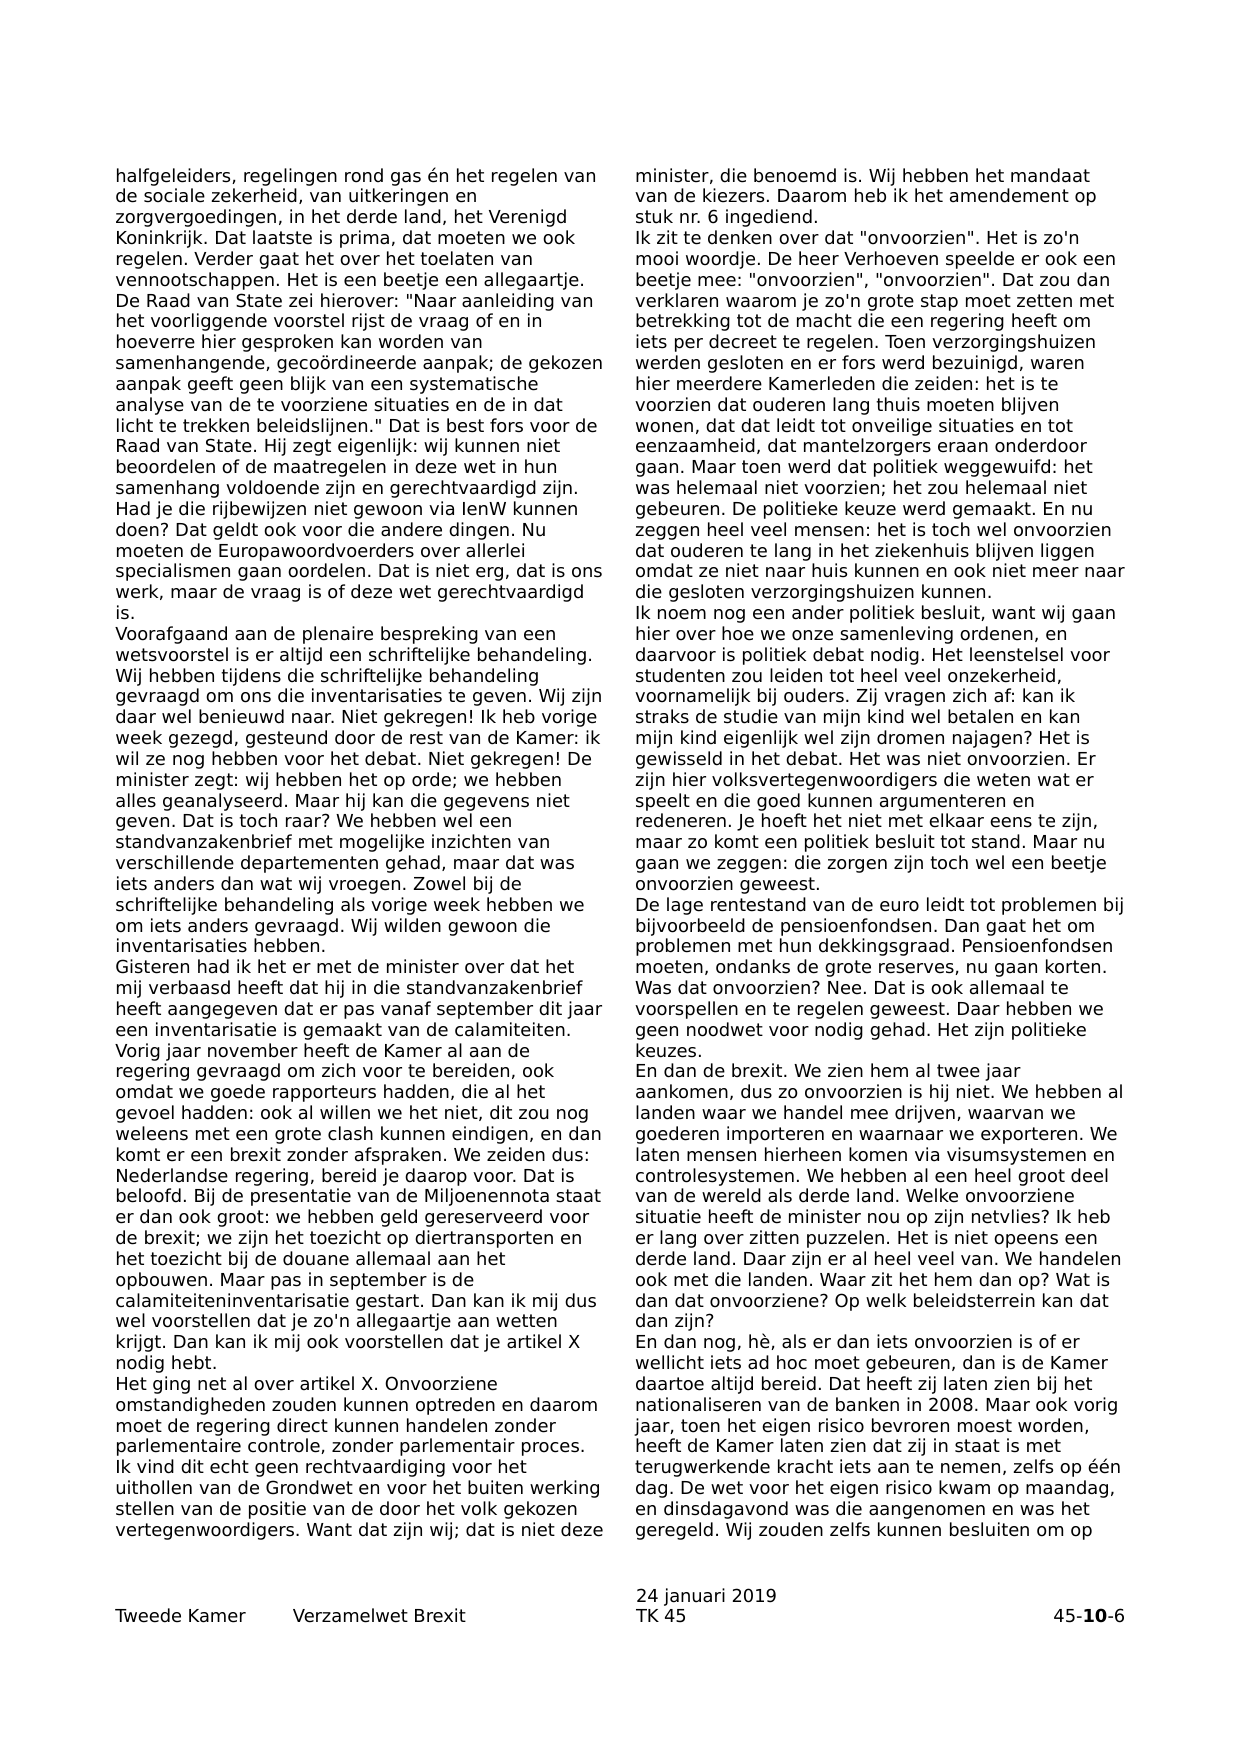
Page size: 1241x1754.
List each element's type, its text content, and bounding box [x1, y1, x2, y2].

text En dan de brexit. We zien hem al twee jaar aankomen, dus zo onvoorzien is hij niet. We hebben al landen waar we handel mee drijven, waarvan we goederen importeren en waarnaar we exporteren. We laten mensen hierheen komen via visumsystemen en controlesystemen. We hebben al een heel groot deel van de wereld als derde land. Welke onvoorziene situatie heeft de minister nou op zijn netvlies? Ik heb er lang over zitten puzzelen. Het is niet opeens een derde land. Daar zijn er al heel veel van. We handelen ook met die landen. Waar zit het hem dan op? Wat is dan dat onvoorziene? Op welk beleidsterrein kan dat dan zijn? [635, 1061, 1125, 1332]
text Gisteren had ik het er met de minister over dat het mij verbaasd heeft dat hij in die standvanzakenbrief heeft aangegeven dat er pas vanaf september dit jaar een inventarisatie is gemaakt van de calamiteiten. Vorig jaar november heeft de Kamer al aan de regering gevraagd om zich voor te bereiden, ook omdat we goede rapporteurs hadden, die al het gevoel hadden: ook al willen we het niet, dit zou nog weleens met een grote clash kunnen eindigen, en dan komt er een brexit zonder afspraken. We zeiden dus: Nederlandse regering, bereid je daarop voor. Dat is beloofd. Bij de presentatie van de Miljoenennota staat er dan ook groot: we hebben geld gereserveerd voor de brexit; we zijn het toezicht op diertransporten en het toezicht bij de douane allemaal aan het opbouwen. Maar pas in september is de calamiteiteninventarisatie gestart. Dan kan ik mij dus wel voorstellen dat je zo'n allegaartje aan wetten krijgt. Dan kan ik mij ook voorstellen dat je artikel X nodig hebt. [115, 957, 605, 1374]
text De Raad van State zei hierover: "Naar aanleiding van het voorliggende voorstel rijst de vraag of en in hoeverre hier gesproken kan worden van samenhangende, gecoördineerde aanpak; de gekozen aanpak geeft geen blijk van een systematische analyse van de te voorziene situaties en de in dat licht te trekken beleidslijnen." Dat is best fors voor de Raad van State. Hij zegt eigenlijk: wij kunnen niet beoordelen of de maatregelen in deze wet in hun samenhang voldoende zijn en gerechtvaardigd zijn. Had je die rijbewijzen niet gewoon via IenW kunnen doen? Dat geldt ook voor die andere dingen. Nu moeten de Europawoordvoerders over allerlei specialismen gaan oordelen. Dat is niet erg, dat is ons werk, maar de vraag is of deze wet gerechtvaardigd is. [115, 290, 605, 624]
text minister, die benoemd is. Wij hebben het mandaat van de kiezers. Daarom heb ik het amendement op stuk nr. 6 ingediend. [635, 165, 1125, 228]
text De lage rentestand van de euro leidt tot problemen bij bijvoorbeeld de pensioenfondsen. Dan gaat het om problemen met hun dekkingsgraad. Pensioenfondsen moeten, ondanks de grote reserves, nu gaan korten. Was dat onvoorzien? Nee. Dat is ook allemaal te voorspellen en te regelen geweest. Daar hebben we geen noodwet voor nodig gehad. Het zijn politieke keuzes. [635, 894, 1125, 1061]
text halfgeleiders, regelingen rond gas én het regelen van de sociale zekerheid, van uitkeringen en zorgvergoedingen, in het derde land, het Verenigd Koninkrijk. Dat laatste is prima, dat moeten we ook regelen. Verder gaat het over het toelaten van vennootschappen. Het is een beetje een allegaartje. [115, 165, 605, 290]
text Ik noem nog een ander politiek besluit, want wij gaan hier over hoe we onze samenleving ordenen, en daarvoor is politiek debat nodig. Het leenstelsel voor studenten zou leiden tot heel veel onzekerheid, voornamelijk bij ouders. Zij vragen zich af: kan ik straks de studie van mijn kind wel betalen en kan mijn kind eigenlijk wel zijn dromen najagen? Het is gewisseld in het debat. Het was niet onvoorzien. Er zijn hier volksvertegenwoordigers die weten wat er speelt en die goed kunnen argumenteren en redeneren. Je hoeft het niet met elkaar eens te zijn, maar zo komt een politiek besluit tot stand. Maar nu gaan we zeggen: die zorgen zijn toch wel een beetje onvoorzien geweest. [635, 603, 1125, 894]
text Voorafgaand aan de plenaire bespreking van een wetsvoorstel is er altijd een schriftelijke behandeling. Wij hebben tijdens die schriftelijke behandeling gevraagd om ons die inventarisaties te geven. Wij zijn daar wel benieuwd naar. Niet gekregen! Ik heb vorige week gezegd, gesteund door de rest van de Kamer: ik wil ze nog hebben voor het debat. Niet gekregen! De minister zegt: wij hebben het op orde; we hebben alles geanalyseerd. Maar hij kan die gegevens niet geven. Dat is toch raar? We hebben wel een standvanzakenbrief met mogelijke inzichten van verschillende departementen gehad, maar dat was iets anders dan wat wij vroegen. Zowel bij de schriftelijke behandeling als vorige week hebben we om iets anders gevraagd. Wij wilden gewoon die inventarisaties hebben. [115, 624, 605, 957]
text En dan nog, hè, als er dan iets onvoorzien is of er wellicht iets ad hoc moet gebeuren, dan is de Kamer daartoe altijd bereid. Dat heeft zij laten zien bij het nationaliseren van de banken in 2008. Maar ook vorig jaar, toen het eigen risico bevroren moest worden, heeft de Kamer laten zien dat zij in staat is met terugwerkende kracht iets aan te nemen, zelfs op één dag. De wet voor het eigen risico kwam op maandag, en dinsdagavond was die aangenomen en was het geregeld. Wij zouden zelfs kunnen besluiten om op [635, 1332, 1125, 1540]
text Het ging net al over artikel X. Onvoorziene omstandigheden zouden kunnen optreden en daarom moet de regering direct kunnen handelen zonder parlementaire controle, zonder parlementair proces. Ik vind dit echt geen rechtvaardiging voor het uithollen van de Grondwet en voor het buiten werking stellen van de positie van de door het volk gekozen vertegenwoordigers. Want dat zijn wij; dat is niet deze [115, 1374, 605, 1540]
text Ik zit te denken over dat "onvoorzien". Het is zo'n mooi woordje. De heer Verhoeven speelde er ook een beetje mee: "onvoorzien", "onvoorzien". Dat zou dan verklaren waarom je zo'n grote stap moet zetten met betrekking tot de macht die een regering heeft om iets per decreet te regelen. Toen verzorgingshuizen werden gesloten en er fors werd bezuinigd, waren hier meerdere Kamerleden die zeiden: het is te voorzien dat ouderen lang thuis moeten blijven wonen, dat dat leidt tot onveilige situaties en tot eenzaamheid, dat mantelzorgers eraan onderdoor gaan. Maar toen werd dat politiek weggewuifd: het was helemaal niet voorzien; het zou helemaal niet gebeuren. De politieke keuze werd gemaakt. En nu zeggen heel veel mensen: het is toch wel onvoorzien dat ouderen te lang in het ziekenhuis blijven liggen omdat ze niet naar huis kunnen en ook niet meer naar die gesloten verzorgingshuizen kunnen. [635, 228, 1125, 603]
